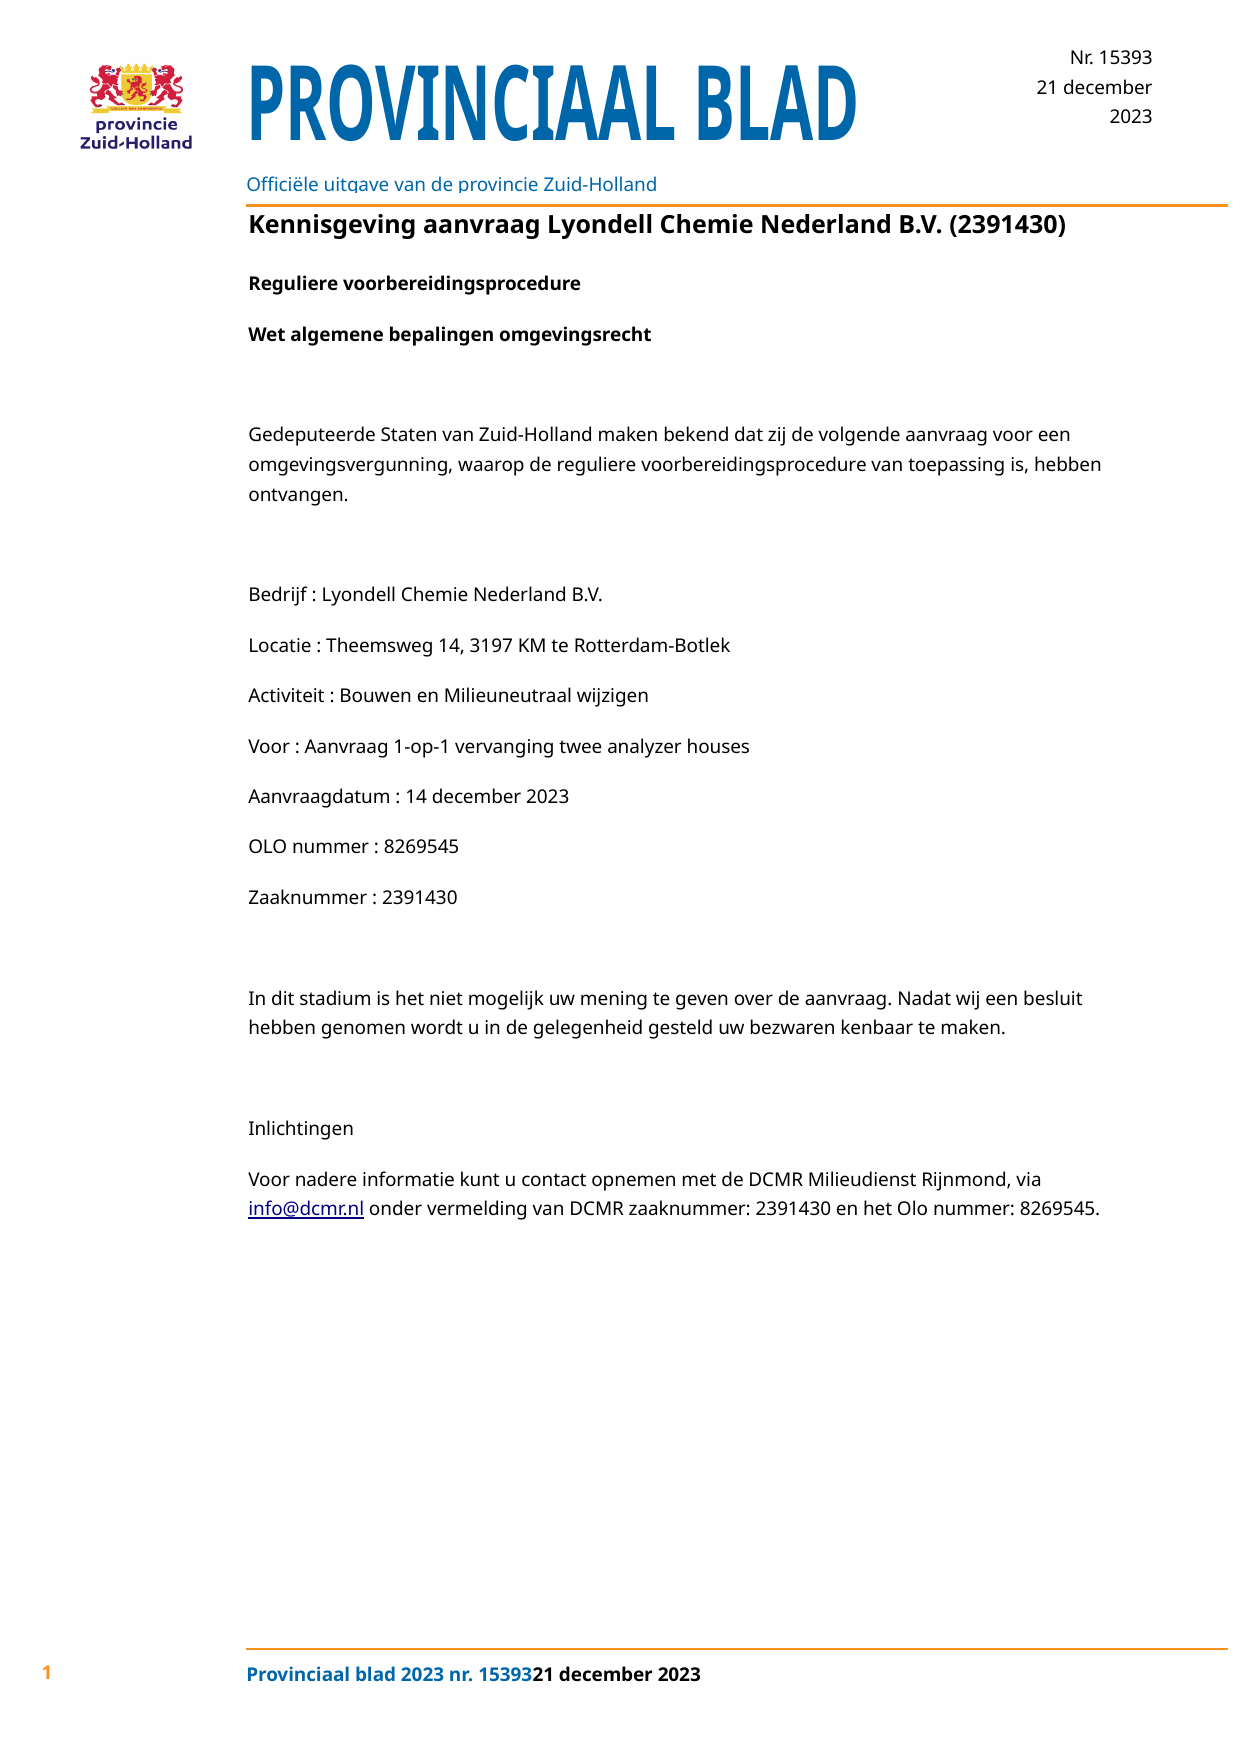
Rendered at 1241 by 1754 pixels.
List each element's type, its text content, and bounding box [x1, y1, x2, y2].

text Wet algemene bepalingen omgevingsrecht [248, 321, 1152, 346]
text Voor nadere informatie kunt u contact opnemen met de DCMR Milieudienst Rijnmond, via info@dcmr.nl onder vermelding van DCMR zaaknummer: 2391430 en het Olo nummer: 8269545. [248, 1166, 1152, 1221]
text Kennisgeving aanvraag Lyondell Chemie Nederland B.V. (2391430) [248, 207, 1152, 241]
text Aanvraagdatum : 14 december 2023 [248, 783, 1152, 809]
text OLO nummer : 8269545 [248, 834, 1152, 859]
text Voor : Aanvraag 1-op-1 vervanging twee analyzer houses [248, 733, 1152, 758]
text Inlichtingen [248, 1115, 1152, 1141]
picture [41, 47, 231, 172]
text Gedeputeerde Staten van Zuid-Holland maken bekend dat zij de volgende aanvraag voor een omgevingsvergunning, waarop de reguliere voorbereidingsprocedure van toepassing is, hebben ontvangen. [248, 422, 1152, 506]
text In dit stadium is het niet mogelijk uw mening te geven over de aanvraag. Nadat wij een besluit hebben genomen wordt u in de gelegenheid gesteld uw bezwaren kenbaar te maken. [248, 985, 1152, 1040]
text Zaaknummer : 2391430 [248, 884, 1152, 910]
text Reguliere voorbereidingsprocedure [248, 270, 1152, 296]
text Activiteit : Bouwen en Milieuneutraal wijzigen [248, 682, 1152, 708]
text Locatie : Theemsweg 14, 3197 KM te Rotterdam-Botlek [248, 632, 1152, 658]
text Bedrijf : Lyondell Chemie Nederland B.V. [248, 582, 1152, 607]
